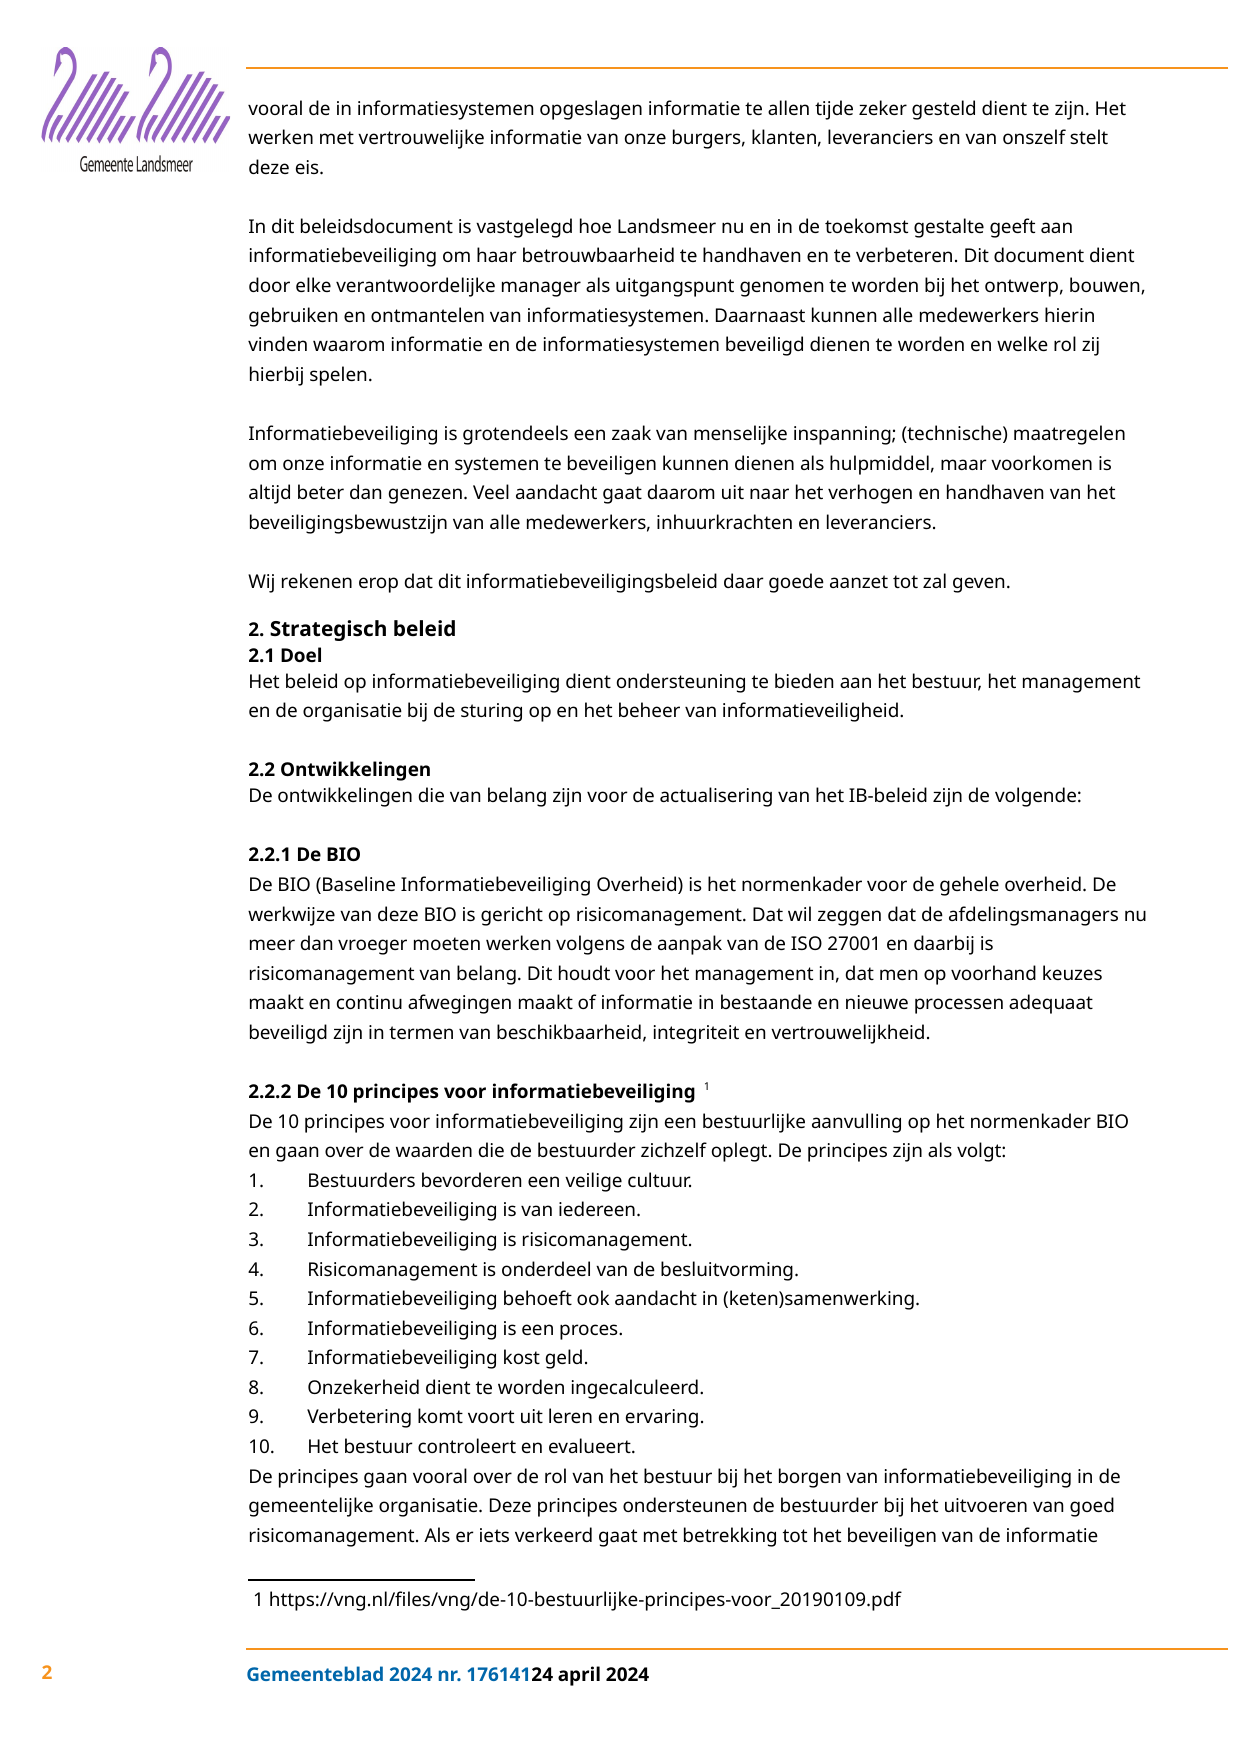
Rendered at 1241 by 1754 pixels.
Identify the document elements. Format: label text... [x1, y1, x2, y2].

text vooral de in informatiesystemen opgeslagen informatie te allen tijde zeker gesteld dient te zijn. Het werken met vertrouwelijke informatie van onze burgers, klanten, leveranciers en van onszelf stelt deze eis. [248, 95, 1152, 180]
text De 10 principes voor informatiebeveiliging zijn een bestuurlijke aanvulling op het normenkader BIO en gaan over de waarden die de bestuurder zichzelf oplegt. De principes zijn als volgt: [248, 1108, 1152, 1163]
text 2.2.2 De 10 principes voor informatiebeveiliging [248, 1078, 1152, 1104]
list Verbetering komt voort uit leren en ervaring. [248, 1404, 1152, 1429]
text Het beleid op informatiebeveiliging dient ondersteuning te bieden aan het bestuur, het management en de organisatie bij de sturing op en het beheer van informatieveiligheid. [248, 668, 1152, 723]
text Wij rekenen erop dat dit informatiebeveiligingsbeleid daar goede aanzet tot zal geven. [248, 568, 1152, 594]
list Bestuurders bevorderen een veilige cultuur. [248, 1167, 1152, 1193]
text De principes gaan vooral over de rol van het bestuur bij het borgen van informatiebeveiliging in de gemeentelijke organisatie. Deze principes ondersteunen de bestuurder bij het uitvoeren van goed risicomanagement. Als er iets verkeerd gaat met betrekking tot het beveiligen van de informatie [248, 1463, 1152, 1548]
text In dit beleidsdocument is vastgelegd hoe Landsmeer nu en in de toekomst gestalte geeft aan informatiebeveiliging om haar betrouwbaarheid te handhaven en te verbeteren. Dit document dient door elke verantwoordelijke manager als uitgangspunt genomen te worden bij het ontwerp, bouwen, gebruiken en ontmantelen van informatiesystemen. Daarnaast kunnen alle medewerkers hierin vinden waarom informatie en de informatiesystemen beveiligd dienen te worden en welke rol zij hierbij spelen. [248, 213, 1152, 387]
list Onzekerheid dient te worden ingecalculeerd. [248, 1374, 1152, 1400]
list Informatiebeveiliging is risicomanagement. [248, 1226, 1152, 1252]
text De ontwikkelingen die van belang zijn voor de actualisering van het IB-beleid zijn de volgende: [248, 782, 1152, 808]
text 2.2 Ontwikkelingen [248, 757, 1152, 782]
list Risicomanagement is onderdeel van de besluitvorming. [248, 1256, 1152, 1281]
text Informatiebeveiliging is grotendeels een zaak van menselijke inspanning; (technische) maatregelen om onze informatie en systemen te beveiligen kunnen dienen als hulpmiddel, maar voorkomen is altijd beter dan genezen. Veel aandacht gaat daarom uit naar het verhogen en handhaven van het beveiligingsbewustzijn van alle medewerkers, inhuurkrachten en leveranciers. [248, 420, 1152, 535]
text 2.2.1 De BIO [248, 842, 1152, 867]
text 2. Strategisch beleid [248, 614, 1152, 642]
list Het bestuur controleert en evalueert. [248, 1433, 1152, 1459]
list Informatiebeveiliging behoeft ook aandacht in (keten)samenwerking. [248, 1285, 1152, 1311]
list Informatiebeveiliging kost geld. [248, 1344, 1152, 1370]
text 2.1 Doel [248, 642, 1152, 668]
picture [41, 47, 231, 172]
list Informatiebeveiliging is een proces. [248, 1315, 1152, 1341]
list Informatiebeveiliging is van iedereen. [248, 1197, 1152, 1222]
text https://vng.nl/files/vng/de-10-bestuurlijke-principes-voor_20190109.pdf [248, 1586, 1152, 1612]
text De BIO (Baseline Informatiebeveiliging Overheid) is het normenkader voor de gehele overheid. De werkwijze van deze BIO is gericht op risicomanagement. Dat wil zeggen dat de afdelingsmanagers nu meer dan vroeger moeten werken volgens de aanpak van de ISO 27001 en daarbij is risicomanagement van belang. Dit houdt voor het management in, dat men op voorhand keuzes maakt en continu afwegingen maakt of informatie in bestaande en nieuwe processen adequaat beveiligd zijn in termen van beschikbaarheid, integriteit en vertrouwelijkheid. [248, 871, 1152, 1045]
